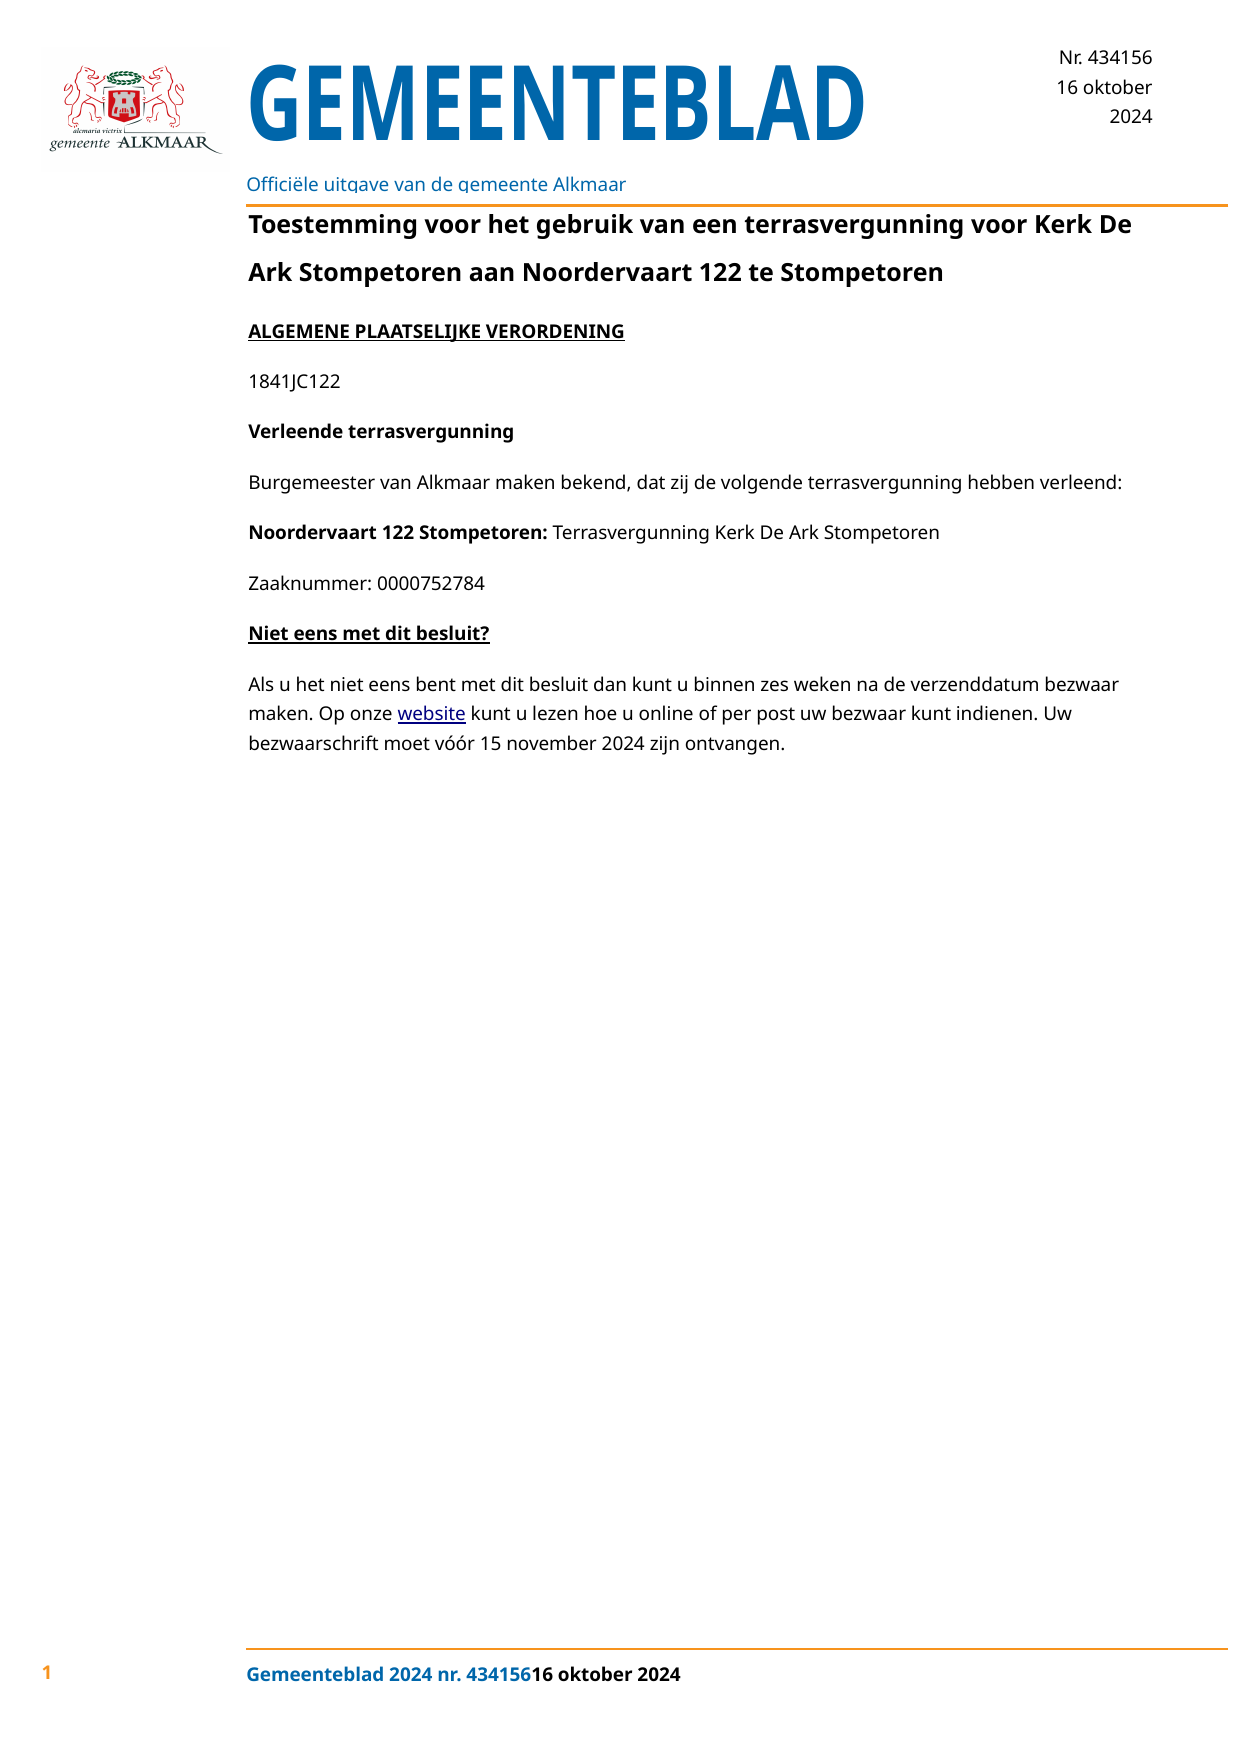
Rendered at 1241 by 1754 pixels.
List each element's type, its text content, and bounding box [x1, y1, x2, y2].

text Verleende terrasvergunning [248, 419, 1152, 444]
text Toestemming voor het gebruik van een terrasvergunning voor Kerk De Ark Stompetoren aan Noordervaart 122 te Stompetoren [248, 207, 1152, 288]
text Burgemeester van Alkmaar maken bekend, dat zij de volgende terrasvergunning hebben verleend: [248, 469, 1152, 495]
picture [41, 47, 231, 172]
text ALGEMENE PLAATSELIJKE VERORDENING [248, 318, 1152, 344]
text Niet eens met dit besluit? [248, 620, 1152, 646]
text Als u het niet eens bent met dit besluit dan kunt u binnen zes weken na de verzenddatum bezwaar maken. Op onze website kunt u lezen hoe u online of per post uw bezwaar kunt indienen. Uw bezwaarschrift moet vóór 15 november 2024 zijn ontvangen. [248, 671, 1152, 756]
text Noordervaart 122 Stompetoren: Terrasvergunning Kerk De Ark Stompetoren [248, 519, 1152, 545]
text Zaaknummer: 0000752784 [248, 570, 1152, 596]
text 1841JC122 [248, 368, 1152, 394]
